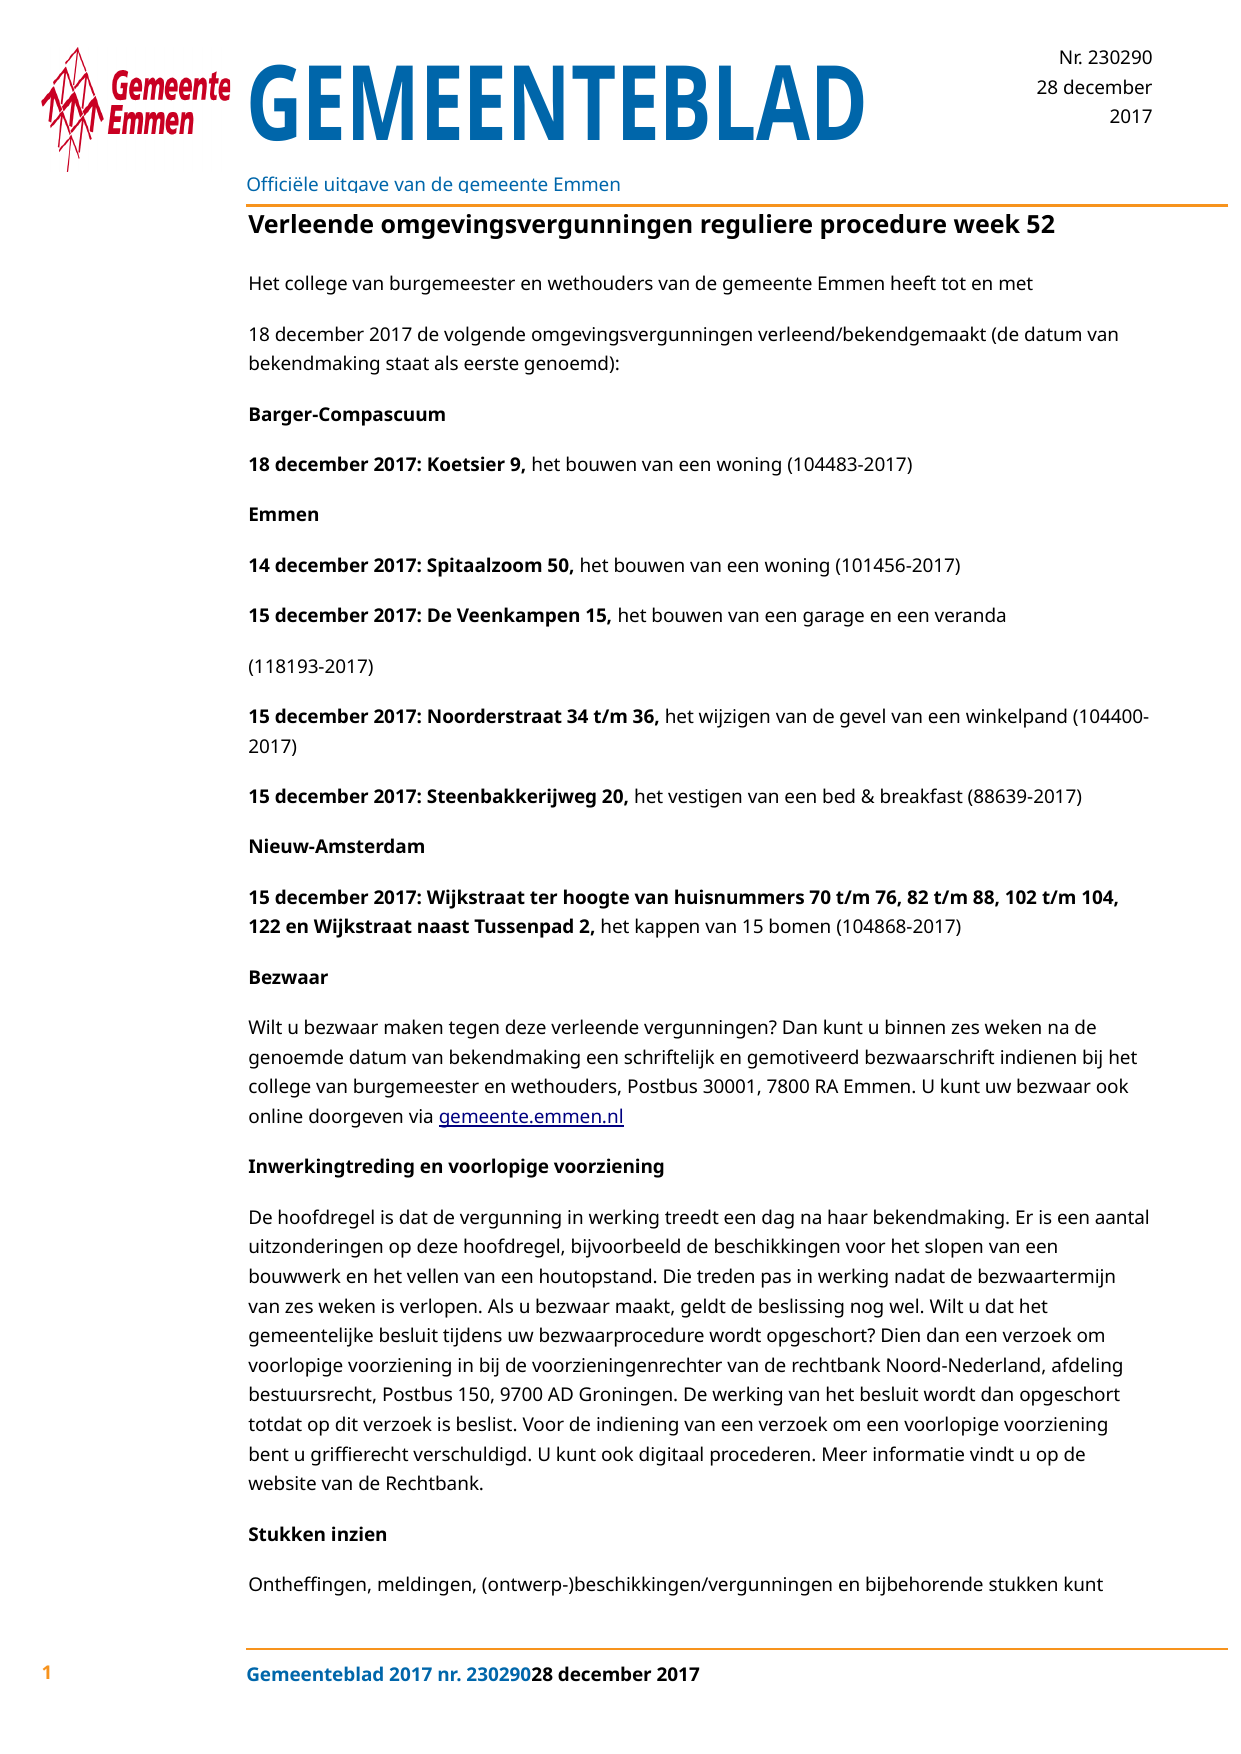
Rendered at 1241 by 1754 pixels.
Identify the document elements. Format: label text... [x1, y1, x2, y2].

text De hoofdregel is dat de vergunning in werking treedt een dag na haar bekendmaking. Er is een aantal uitzonderingen op deze hoofdregel, bijvoorbeeld de beschikkingen voor het slopen van een bouwwerk en het vellen van een houtopstand. Die treden pas in werking nadat de bezwaartermijn van zes weken is verlopen. Als u bezwaar maakt, geldt de beslissing nog wel. Wilt u dat het gemeentelijke besluit tijdens uw bezwaarprocedure wordt opgeschort? Dien dan een verzoek om voorlopige voorziening in bij de voorzieningenrechter van de rechtbank Noord-Nederland, afdeling bestuursrecht, Postbus 150, 9700 AD Groningen. De werking van het besluit wordt dan opgeschort totdat op dit verzoek is beslist. Voor de indiening van een verzoek om een voorlopige voorziening bent u griffierecht verschuldigd. U kunt ook digitaal procederen. Meer informatie vindt u op de website van de Rechtbank. [248, 1204, 1152, 1496]
text (118193-2017) [248, 653, 1152, 678]
text Bezwaar [248, 964, 1152, 990]
text 15 december 2017: Noorderstraat 34 t/m 36, het wijzigen van de gevel van een winkelpand (104400-2017) [248, 703, 1152, 758]
text 18 december 2017: Koetsier 9, het bouwen van een woning (104483-2017) [248, 451, 1152, 477]
text 15 december 2017: De Veenkampen 15, het bouwen van een garage en een veranda [248, 602, 1152, 628]
text 15 december 2017: Steenbakkerijweg 20, het vestigen van een bed & breakfast (88639-2017) [248, 783, 1152, 809]
text Verleende omgevingsvergunningen reguliere procedure week 52 [248, 207, 1152, 241]
text Ontheffingen, meldingen, (ontwerp-)beschikkingen/vergunningen en bijbehorende stukken kunt [248, 1571, 1152, 1597]
text Wilt u bezwaar maken tegen deze verleende vergunningen? Dan kunt u binnen zes weken na de genoemde datum van bekendmaking een schriftelijk en gemotiveerd bezwaarschrift indienen bij het college van burgemeester en wethouders, Postbus 30001, 7800 RA Emmen. U kunt uw bezwaar ook online doorgeven via gemeente.emmen.nl [248, 1014, 1152, 1129]
text Nieuw-Amsterdam [248, 834, 1152, 859]
text 14 december 2017: Spitaalzoom 50, het bouwen van een woning (101456-2017) [248, 552, 1152, 578]
text Inwerkingtreding en voorlopige voorziening [248, 1154, 1152, 1179]
text Barger-Compascuum [248, 401, 1152, 426]
text Het college van burgemeester en wethouders van de gemeente Emmen heeft tot en met [248, 270, 1152, 296]
text 18 december 2017 de volgende omgevingsvergunningen verleend/bekendgemaakt (de datum van bekendmaking staat als eerste genoemd): [248, 321, 1152, 376]
text 15 december 2017: Wijkstraat ter hoogte van huisnummers 70 t/m 76, 82 t/m 88, 102 t/m 104, 122 en Wijkstraat naast Tussenpad 2, het kappen van 15 bomen (104868-2017) [248, 884, 1152, 939]
picture [41, 47, 231, 172]
text Stukken inzien [248, 1521, 1152, 1546]
text Emmen [248, 502, 1152, 527]
